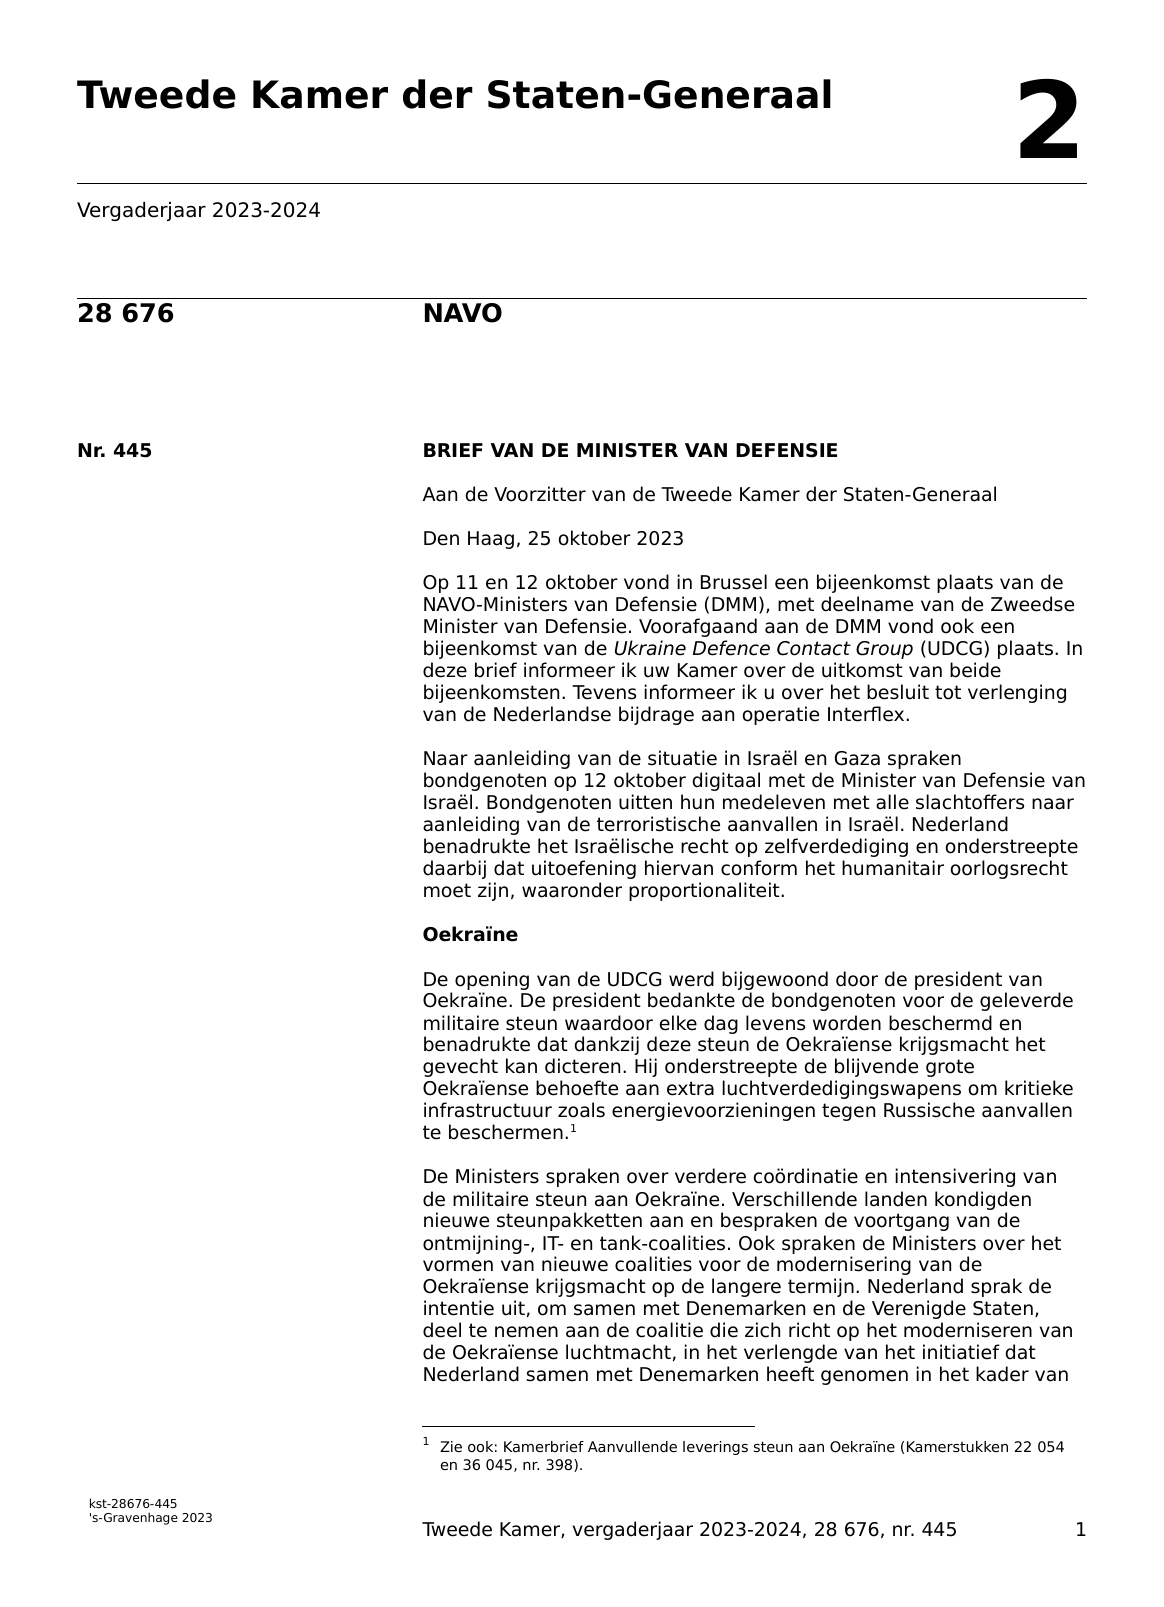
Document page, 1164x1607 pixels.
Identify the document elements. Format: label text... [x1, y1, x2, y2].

text Den Haag, 25 oktober 2023 [422, 528, 1087, 550]
text Naar aanleiding van de situatie in Israël en Gaza spraken bondgenoten op 12 oktober digitaal met de Minister van Defensie van Israël. Bondgenoten uitten hun medeleven met alle slachtoffers naar aanleiding van de terroristische aanvallen in Israël. Nederland benadrukte het Israëlische recht op zelfverdediging en onderstreepte daarbij dat uitoefening hiervan conform het humanitair oorlogsrecht moet zijn, waaronder proportionaliteit. [422, 748, 1087, 902]
text Zie ook: Kamerbrief Aanvullende leverings steun aan Oekraïne (Kamerstukken 22 054 en 36 045, nr. 398). [422, 1435, 1087, 1474]
text 's-Gravenhage 2023 [88, 1511, 323, 1525]
text Op 11 en 12 oktober vond in Brussel een bijeenkomst plaats van de NAVO-Ministers van Defensie (DMM), met deelname van de Zweedse Minister van Defensie. Voorafgaand aan de DMM vond ook een bijeenkomst van de Ukraine Defence Contact Group (UDCG) plaats. In deze brief informeer ik uw Kamer over de uitkomst van beide bijeenkomsten. Tevens informeer ik u over het besluit tot verlenging van de Nederlandse bijdrage aan operatie Interflex. [422, 572, 1087, 726]
table_cell Vergaderjaar 2023-2024 [77, 184, 1087, 298]
table_header 2 [886, 59, 1087, 183]
text Aan de Voorzitter van de Tweede Kamer der Staten-Generaal [422, 484, 1087, 506]
subtitle Nr. 445 BRIEF VAN DE MINISTER VAN DEFENSIE [77, 440, 1087, 462]
text De opening van de UDCG werd bijgewoond door de president van Oekraïne. De president bedankte de bondgenoten voor de geleverde militaire steun waardoor elke dag levens worden beschermd en benadrukte dat dankzij deze steun de Oekraïense krijgsmacht het gevecht kan dicteren. Hij onderstreepte de blijvende grote Oekraïense behoefte aan extra luchtverdedigingswapens om kritieke infrastructuur zoals energievoorzieningen tegen Russische aanvallen te beschermen. [422, 968, 1087, 1144]
table_header Tweede Kamer der Staten-Generaal [77, 59, 886, 183]
text kst-28676-445 [88, 1497, 323, 1511]
subtitle Oekraïne [422, 924, 1087, 946]
text De Ministers spraken over verdere coördinatie en intensivering van de militaire steun aan Oekraïne. Verschillende landen kondigden nieuwe steunpakketten aan en bespraken de voortgang van de ontmijning-, IT- en tank-coalities. Ook spraken de Ministers over het vormen van nieuwe coalities voor de modernisering van de Oekraïense krijgsmacht op de langere termijn. Nederland sprak de intentie uit, om samen met Denemarken en de Verenigde Staten, deel te nemen aan de coalitie die zich richt op het moderniseren van de Oekraïense luchtmacht, in het verlengde van het initiatief dat Nederland samen met Denemarken heeft genomen in het kader van [422, 1166, 1087, 1386]
subtitle 28 676 NAVO [77, 299, 1087, 329]
